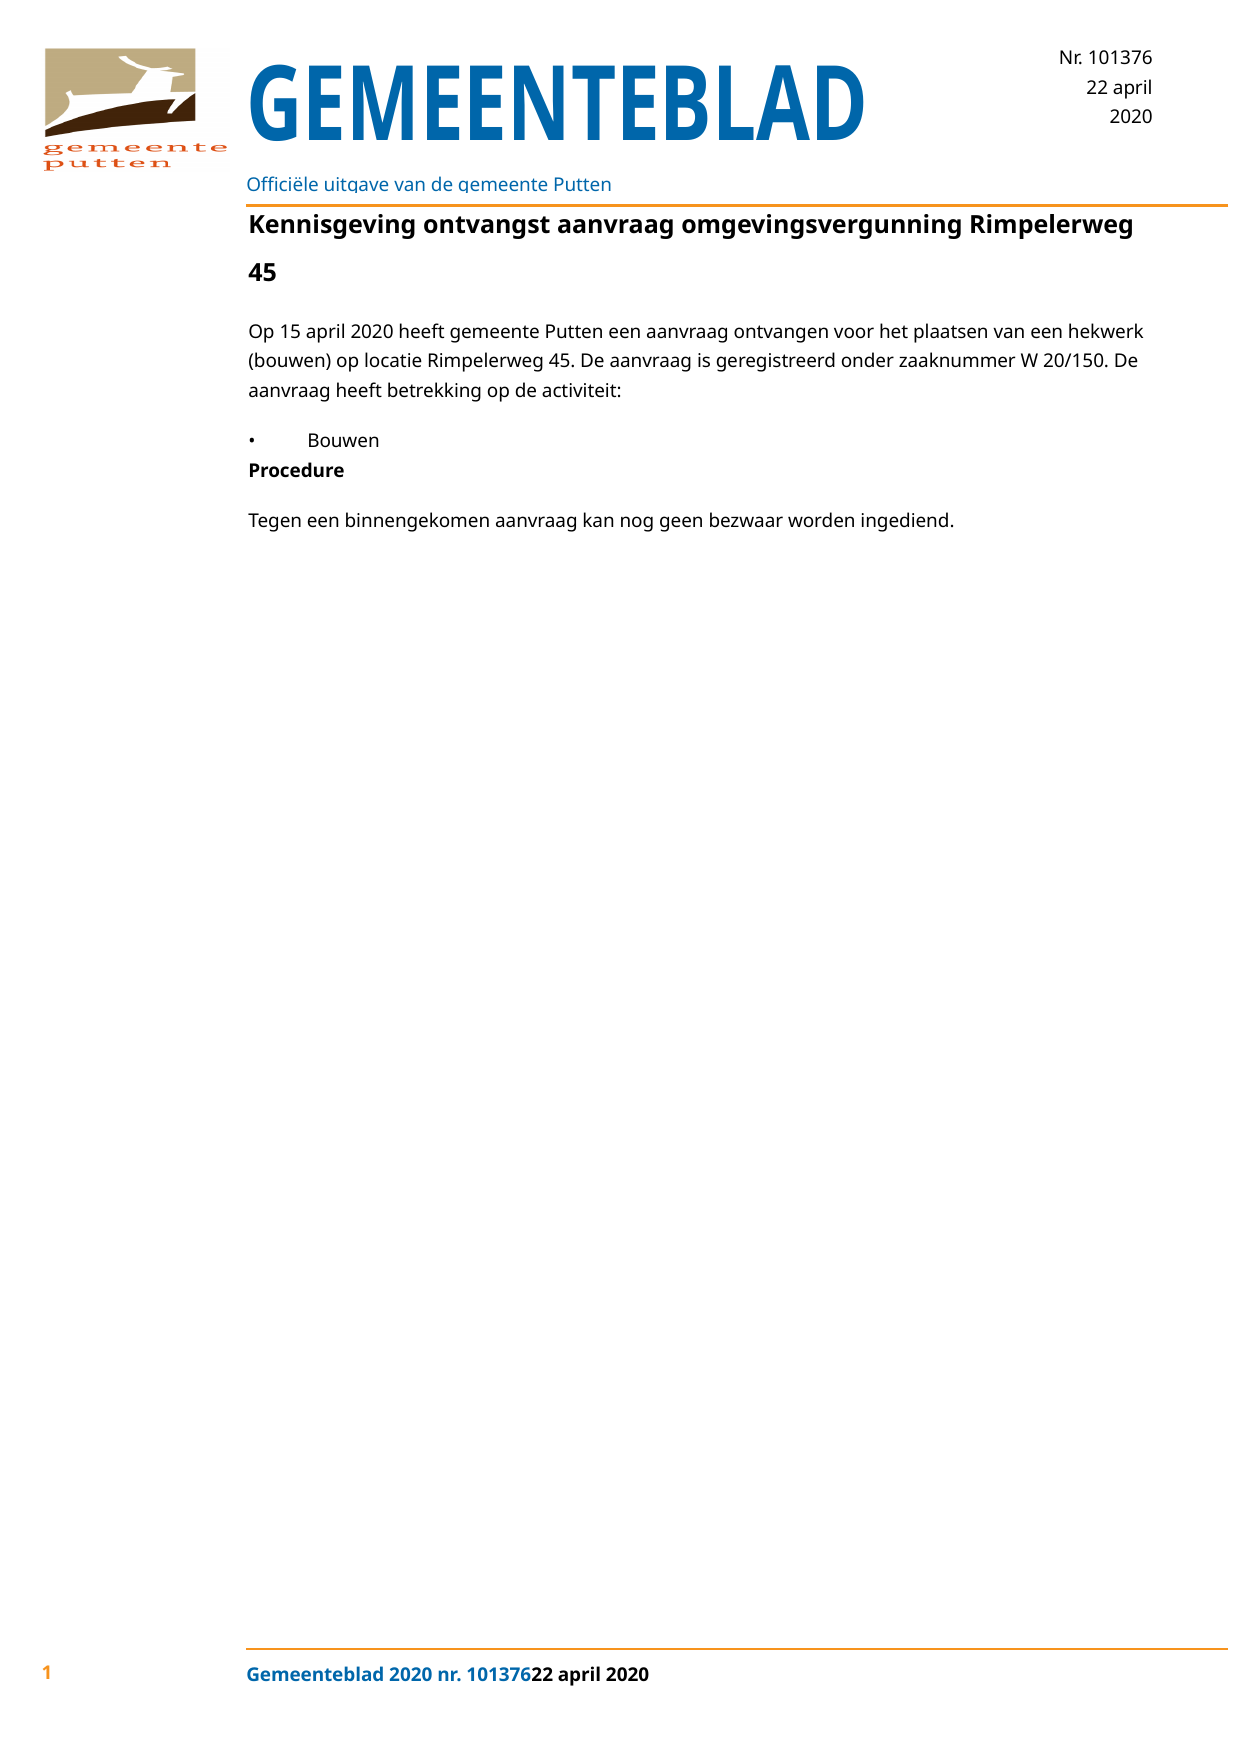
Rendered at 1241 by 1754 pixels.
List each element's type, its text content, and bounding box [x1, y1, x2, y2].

picture [41, 47, 231, 172]
list Bouwen [248, 427, 1152, 453]
text Tegen een binnengekomen aanvraag kan nog geen bezwaar worden ingediend. [248, 507, 1152, 533]
text Kennisgeving ontvangst aanvraag omgevingsvergunning Rimpelerweg 45 [248, 207, 1152, 288]
text Procedure [248, 457, 1152, 483]
text Op 15 april 2020 heeft gemeente Putten een aanvraag ontvangen voor het plaatsen van een hekwerk (bouwen) op locatie Rimpelerweg 45. De aanvraag is geregistreerd onder zaaknummer W 20/150. De aanvraag heeft betrekking op de activiteit: [248, 318, 1152, 403]
